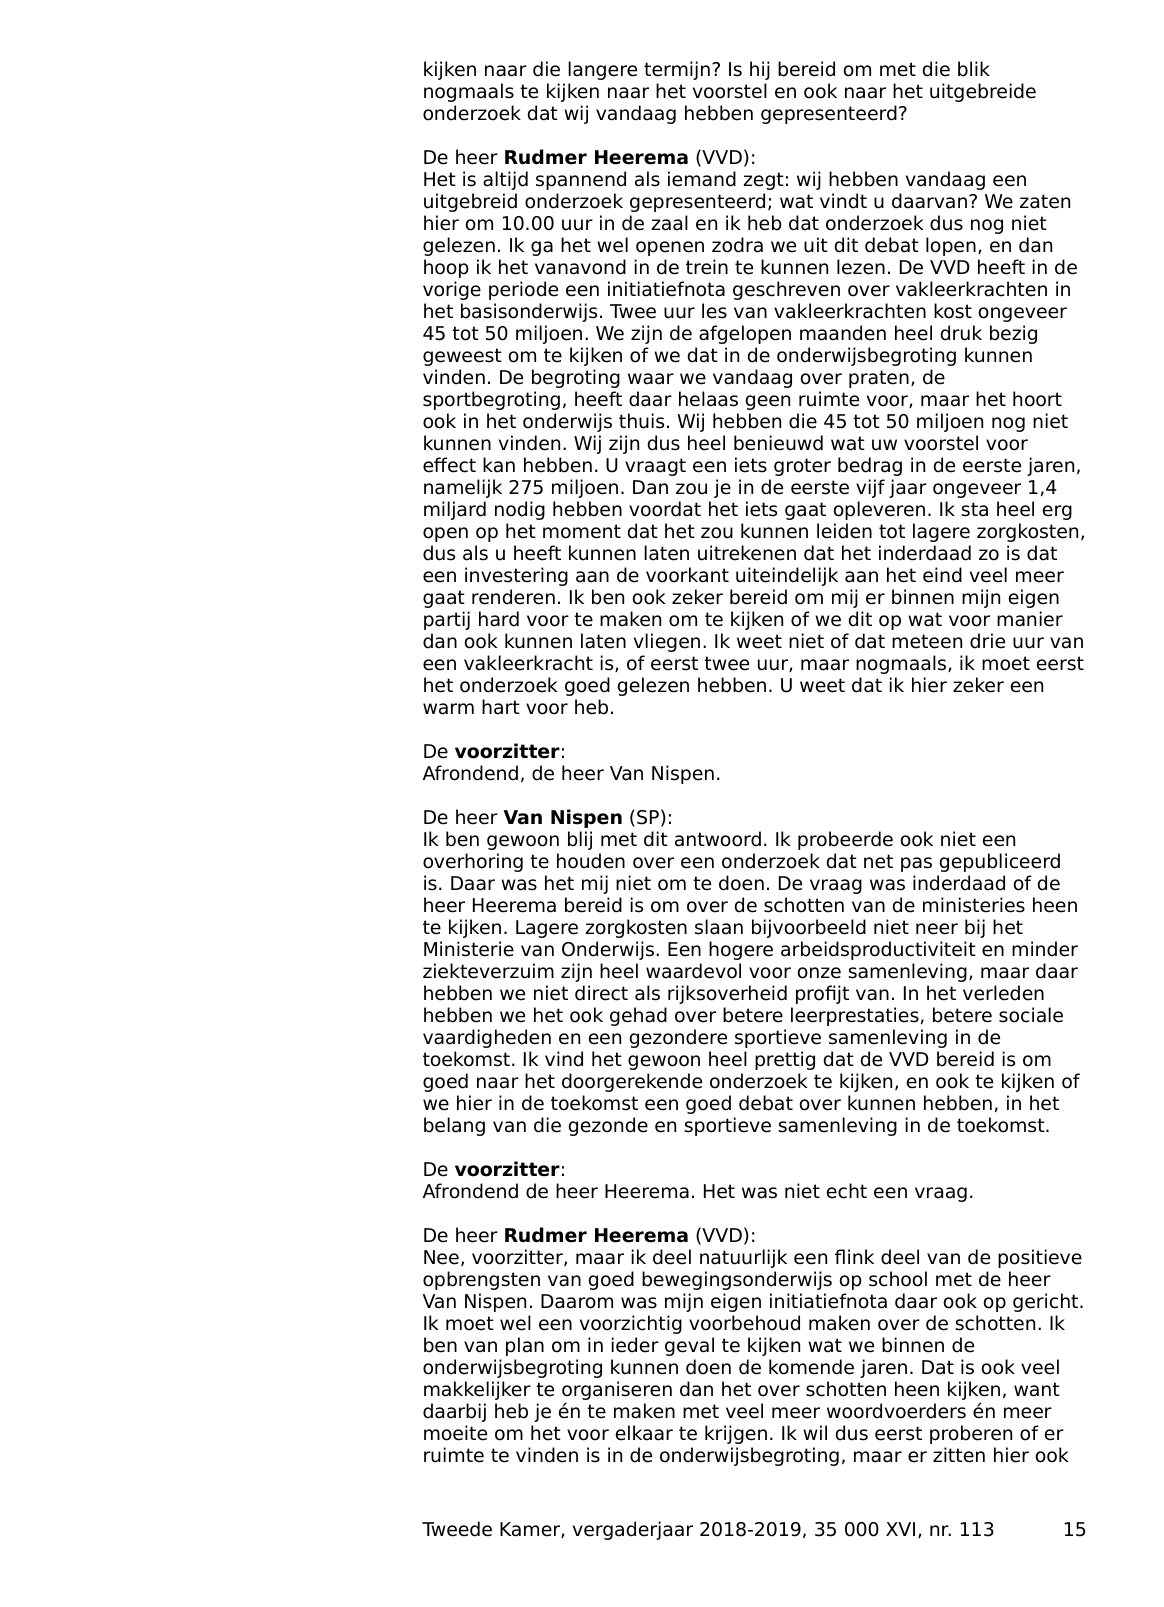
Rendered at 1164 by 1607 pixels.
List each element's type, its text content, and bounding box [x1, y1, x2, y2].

text De heer Rudmer Heerema (VVD): [422, 1225, 1087, 1247]
text De heer Rudmer Heerema (VVD): [422, 147, 1087, 169]
text De heer Van Nispen (SP): [422, 807, 1087, 829]
text Het is altijd spannend als iemand zegt: wij hebben vandaag een uitgebreid onderzoek gepresenteerd; wat vindt u daarvan? We zaten hier om 10.00 uur in de zaal en ik heb dat onderzoek dus nog niet gelezen. Ik ga het wel openen zodra we uit dit debat lopen, en dan hoop ik het vanavond in de trein te kunnen lezen. De VVD heeft in de vorige periode een initiatiefnota geschreven over vakleerkrachten in het basisonderwijs. Twee uur les van vakleerkrachten kost ongeveer 45 tot 50 miljoen. We zijn de afgelopen maanden heel druk bezig geweest om te kijken of we dat in de onderwijsbegroting kunnen vinden. De begroting waar we vandaag over praten, de sportbegroting, heeft daar helaas geen ruimte voor, maar het hoort ook in het onderwijs thuis. Wij hebben die 45 tot 50 miljoen nog niet kunnen vinden. Wij zijn dus heel benieuwd wat uw voorstel voor effect kan hebben. U vraagt een iets groter bedrag in de eerste jaren, namelijk 275 miljoen. Dan zou je in de eerste vijf jaar ongeveer 1,4 miljard nodig hebben voordat het iets gaat opleveren. Ik sta heel erg open op het moment dat het zou kunnen leiden tot lagere zorgkosten, dus als u heeft kunnen laten uitrekenen dat het inderdaad zo is dat een investering aan de voorkant uiteindelijk aan het eind veel meer gaat renderen. Ik ben ook zeker bereid om mij er binnen mijn eigen partij hard voor te maken om te kijken of we dit op wat voor manier dan ook kunnen laten vliegen. Ik weet niet of dat meteen drie uur van een vakleerkracht is, of eerst twee uur, maar nogmaals, ik moet eerst het onderzoek goed gelezen hebben. U weet dat ik hier zeker een warm hart voor heb. [422, 169, 1087, 719]
text De voorzitter: [422, 1159, 1087, 1181]
text kijken naar die langere termijn? Is hij bereid om met die blik nogmaals te kijken naar het voorstel en ook naar het uitgebreide onderzoek dat wij vandaag hebben gepresenteerd? [422, 59, 1087, 125]
text Nee, voorzitter, maar ik deel natuurlijk een flink deel van de positieve opbrengsten van goed bewegingsonderwijs op school met de heer Van Nispen. Daarom was mijn eigen initiatiefnota daar ook op gericht. Ik moet wel een voorzichtig voorbehoud maken over de schotten. Ik ben van plan om in ieder geval te kijken wat we binnen de onderwijsbegroting kunnen doen de komende jaren. Dat is ook veel makkelijker te organiseren dan het over schotten heen kijken, want daarbij heb je én te maken met veel meer woordvoerders én meer moeite om het voor elkaar te krijgen. Ik wil dus eerst proberen of er ruimte te vinden is in de onderwijsbegroting, maar er zitten hier ook [422, 1247, 1087, 1467]
text Afrondend de heer Heerema. Het was niet echt een vraag. [422, 1181, 1087, 1203]
text Ik ben gewoon blij met dit antwoord. Ik probeerde ook niet een overhoring te houden over een onderzoek dat net pas gepubliceerd is. Daar was het mij niet om te doen. De vraag was inderdaad of de heer Heerema bereid is om over de schotten van de ministeries heen te kijken. Lagere zorgkosten slaan bijvoorbeeld niet neer bij het Ministerie van Onderwijs. Een hogere arbeidsproductiviteit en minder ziekteverzuim zijn heel waardevol voor onze samenleving, maar daar hebben we niet direct als rijksoverheid profijt van. In het verleden hebben we het ook gehad over betere leerprestaties, betere sociale vaardigheden en een gezondere sportieve samenleving in de toekomst. Ik vind het gewoon heel prettig dat de VVD bereid is om goed naar het doorgerekende onderzoek te kijken, en ook te kijken of we hier in de toekomst een goed debat over kunnen hebben, in het belang van die gezonde en sportieve samenleving in de toekomst. [422, 829, 1087, 1137]
text Afrondend, de heer Van Nispen. [422, 763, 1087, 785]
text De voorzitter: [422, 741, 1087, 763]
